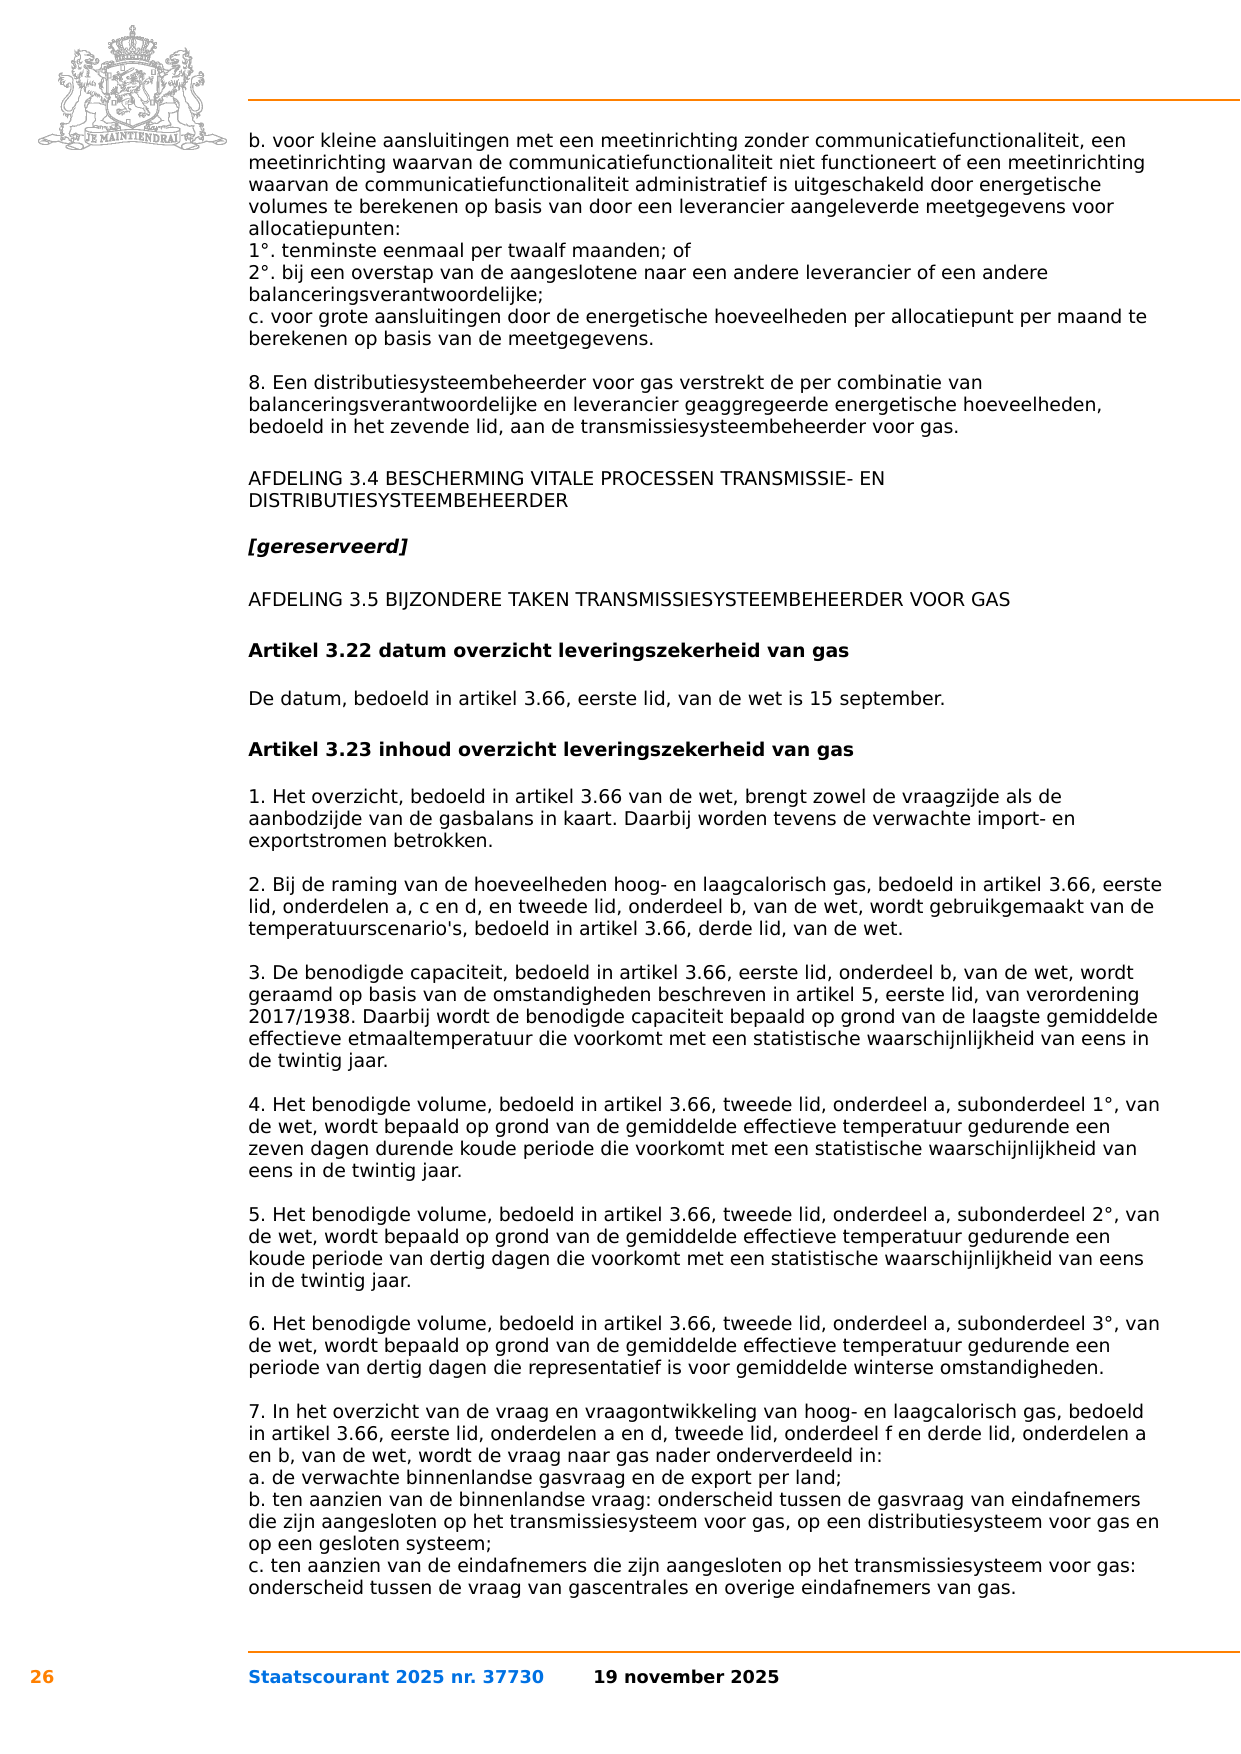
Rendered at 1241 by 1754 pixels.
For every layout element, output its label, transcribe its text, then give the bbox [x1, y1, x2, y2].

text 5. Het benodigde volume, bedoeld in artikel 3.66, tweede lid, onderdeel a, subonderdeel 2°, van de wet, wordt bepaald op grond van de gemiddelde effectieve temperatuur gedurende een koude periode van dertig dagen die voorkomt met een statistische waarschijnlijkheid van eens in de twintig jaar. [248, 1203, 1163, 1291]
text b. voor kleine aansluitingen met een meetinrichting zonder communicatiefunctionaliteit, een meetinrichting waarvan de communicatiefunctionaliteit niet functioneert of een meetinrichting waarvan de communicatiefunctionaliteit administratief is uitgeschakeld door energetische volumes te berekenen op basis van door een leverancier aangeleverde meetgegevens voor allocatiepunten: [248, 130, 1163, 240]
picture [38, 25, 227, 150]
text 1. Het overzicht, bedoeld in artikel 3.66 van de wet, brengt zowel de vraagzijde als de aanbodzijde van de gasbalans in kaart. Daarbij worden tevens de verwachte import- en exportstromen betrokken. [248, 786, 1163, 852]
subtitle Artikel 3.22 datum overzicht leveringszekerheid van gas [248, 640, 1163, 662]
text 6. Het benodigde volume, bedoeld in artikel 3.66, tweede lid, onderdeel a, subonderdeel 3°, van de wet, wordt bepaald op grond van de gemiddelde effectieve temperatuur gedurende een periode van dertig dagen die representatief is voor gemiddelde winterse omstandigheden. [248, 1313, 1163, 1379]
text 7. In het overzicht van de vraag en vraagontwikkeling van hoog- en laagcalorisch gas, bedoeld in artikel 3.66, eerste lid, onderdelen a en d, tweede lid, onderdeel f en derde lid, onderdelen a en b, van de wet, wordt de vraag naar gas nader onderverdeeld in: [248, 1401, 1163, 1467]
text 3. De benodigde capaciteit, bedoeld in artikel 3.66, eerste lid, onderdeel b, van de wet, wordt geraamd op basis van de omstandigheden beschreven in artikel 5, eerste lid, van verordening 2017/1938. Daarbij wordt de benodigde capaciteit bepaald op grond van de laagste gemiddelde effectieve etmaaltemperatuur die voorkomt met een statistische waarschijnlijkheid van eens in de twintig jaar. [248, 962, 1163, 1072]
text 2. Bij de raming van de hoeveelheden hoog- en laagcalorisch gas, bedoeld in artikel 3.66, eerste lid, onderdelen a, c en d, en tweede lid, onderdeel b, van de wet, wordt gebruikgemaakt van de temperatuurscenario's, bedoeld in artikel 3.66, derde lid, van de wet. [248, 874, 1163, 940]
text 4. Het benodigde volume, bedoeld in artikel 3.66, tweede lid, onderdeel a, subonderdeel 1°, van de wet, wordt bepaald op grond van de gemiddelde effectieve temperatuur gedurende een zeven dagen durende koude periode die voorkomt met een statistische waarschijnlijkheid van eens in de twintig jaar. [248, 1094, 1163, 1182]
text De datum, bedoeld in artikel 3.66, eerste lid, van de wet is 15 september. [248, 687, 1163, 709]
text [gereserveerd] [248, 536, 1163, 558]
text c. ten aanzien van de eindafnemers die zijn aangesloten op het transmissiesysteem voor gas: onderscheid tussen de vraag van gascentrales en overige eindafnemers van gas. [248, 1555, 1163, 1599]
subtitle AFDELING 3.5 BIJZONDERE TAKEN TRANSMISSIESYSTEEMBEHEERDER VOOR GAS [248, 588, 1163, 610]
subtitle AFDELING 3.4 BESCHERMING VITALE PROCESSEN TRANSMISSIE- EN DISTRIBUTIESYSTEEMBEHEERDER [248, 467, 1163, 511]
text 2°. bij een overstap van de aangeslotene naar een andere leverancier of een andere balanceringsverantwoordelijke; [248, 262, 1163, 306]
text a. de verwachte binnenlandse gasvraag en de export per land; [248, 1467, 1163, 1489]
text c. voor grote aansluitingen door de energetische hoeveelheden per allocatiepunt per maand te berekenen op basis van de meetgegevens. [248, 306, 1163, 350]
text 8. Een distributiesysteembeheerder voor gas verstrekt de per combinatie van balanceringsverantwoordelijke en leverancier geaggregeerde energetische hoeveelheden, bedoeld in het zevende lid, aan de transmissiesysteembeheerder voor gas. [248, 372, 1163, 437]
text b. ten aanzien van de binnenlandse vraag: onderscheid tussen de gasvraag van eindafnemers die zijn aangesloten op het transmissiesysteem voor gas, op een distributiesysteem voor gas en op een gesloten systeem; [248, 1489, 1163, 1555]
text 1°. tenminste eenmaal per twaalf maanden; of [248, 240, 1163, 262]
subtitle Artikel 3.23 inhoud overzicht leveringszekerheid van gas [248, 739, 1163, 761]
